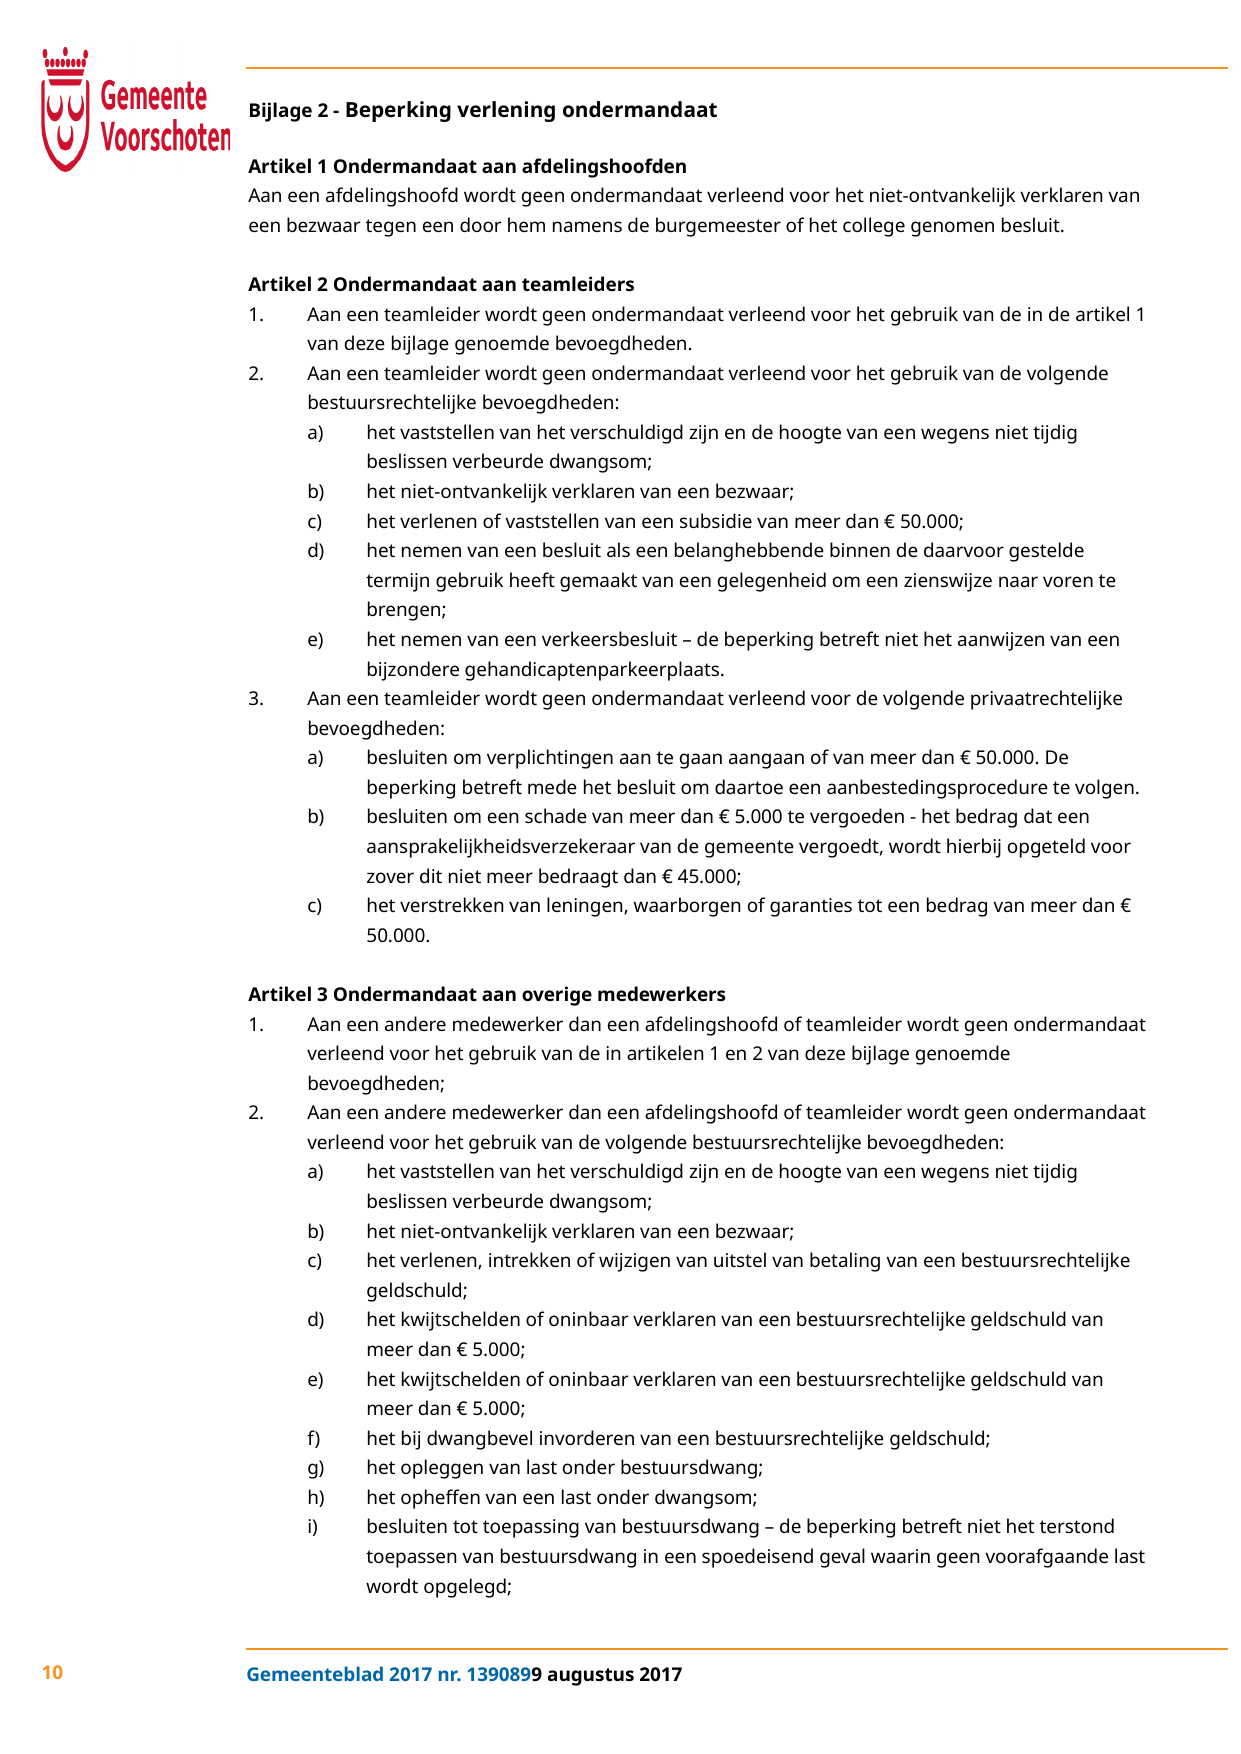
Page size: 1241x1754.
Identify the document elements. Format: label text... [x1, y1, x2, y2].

list het niet-ontvankelijk verklaren van een bezwaar; [307, 1218, 1152, 1244]
text Artikel 3 Ondermandaat aan overige medewerkers [248, 981, 1152, 1007]
list het bij dwangbevel invorderen van een bestuursrechtelijke geldschuld; [307, 1425, 1152, 1451]
list besluiten tot toepassing van bestuursdwang – de beperking betreft niet het terstond toepassen van bestuursdwang in een spoedeisend geval waarin geen voorafgaande last wordt opgelegd; [307, 1514, 1152, 1599]
text Artikel 2 Ondermandaat aan teamleiders [248, 271, 1152, 297]
list Aan een andere medewerker dan een afdelingshoofd of teamleider wordt geen ondermandaat verleend voor het gebruik van de in artikelen 1 en 2 van deze bijlage genoemde bevoegdheden; [248, 1011, 1152, 1096]
text Bijlage 2 - Beperking verlening ondermandaat [248, 95, 1152, 123]
list het opleggen van last onder bestuursdwang; [307, 1454, 1152, 1480]
list het niet-ontvankelijk verklaren van een bezwaar; [307, 478, 1152, 504]
list besluiten om verplichtingen aan te gaan aangaan of van meer dan € 50.000. De beperking betreft mede het besluit om daartoe een aanbestedingsprocedure te volgen. [307, 744, 1152, 800]
list het vaststellen van het verschuldigd zijn en de hoogte van een wegens niet tijdig beslissen verbeurde dwangsom; [307, 1159, 1152, 1214]
text Aan een afdelingshoofd wordt geen ondermandaat verleend voor het niet-ontvankelijk verklaren van een bezwaar tegen een door hem namens de burgemeester of het college genomen besluit. [248, 182, 1152, 238]
list het verstrekken van leningen, waarborgen of garanties tot een bedrag van meer dan € 50.000. [307, 892, 1152, 948]
list het opheffen van een last onder dwangsom; [307, 1484, 1152, 1510]
list het verlenen of vaststellen van een subsidie van meer dan € 50.000; [307, 508, 1152, 534]
list het kwijtschelden of oninbaar verklaren van een bestuursrechtelijke geldschuld van meer dan € 5.000; [307, 1307, 1152, 1362]
list het verlenen, intrekken of wijzigen van uitstel van betaling van een bestuursrechtelijke geldschuld; [307, 1247, 1152, 1303]
list Aan een teamleider wordt geen ondermandaat verleend voor de volgende privaatrechtelijke bevoegdheden: [248, 685, 1152, 741]
list Aan een teamleider wordt geen ondermandaat verleend voor het gebruik van de volgende bestuursrechtelijke bevoegdheden: [248, 360, 1152, 415]
list het vaststellen van het verschuldigd zijn en de hoogte van een wegens niet tijdig beslissen verbeurde dwangsom; [307, 419, 1152, 474]
picture [41, 47, 231, 172]
list het nemen van een verkeersbesluit – de beperking betreft niet het aanwijzen van een bijzondere gehandicaptenparkeerplaats. [307, 626, 1152, 682]
list het nemen van een besluit als een belanghebbende binnen de daarvoor gestelde termijn gebruik heeft gemaakt van een gelegenheid om een zienswijze naar voren te brengen; [307, 537, 1152, 622]
list het kwijtschelden of oninbaar verklaren van een bestuursrechtelijke geldschuld van meer dan € 5.000; [307, 1366, 1152, 1421]
text Artikel 1 Ondermandaat aan afdelingshoofden [248, 153, 1152, 179]
list Aan een andere medewerker dan een afdelingshoofd of teamleider wordt geen ondermandaat verleend voor het gebruik van de volgende bestuursrechtelijke bevoegdheden: [248, 1099, 1152, 1155]
list Aan een teamleider wordt geen ondermandaat verleend voor het gebruik van de in de artikel 1 van deze bijlage genoemde bevoegdheden. [248, 301, 1152, 356]
list besluiten om een schade van meer dan € 5.000 te vergoeden - het bedrag dat een aansprakelijkheidsverzekeraar van de gemeente vergoedt, wordt hierbij opgeteld voor zover dit niet meer bedraagt dan € 45.000; [307, 804, 1152, 889]
